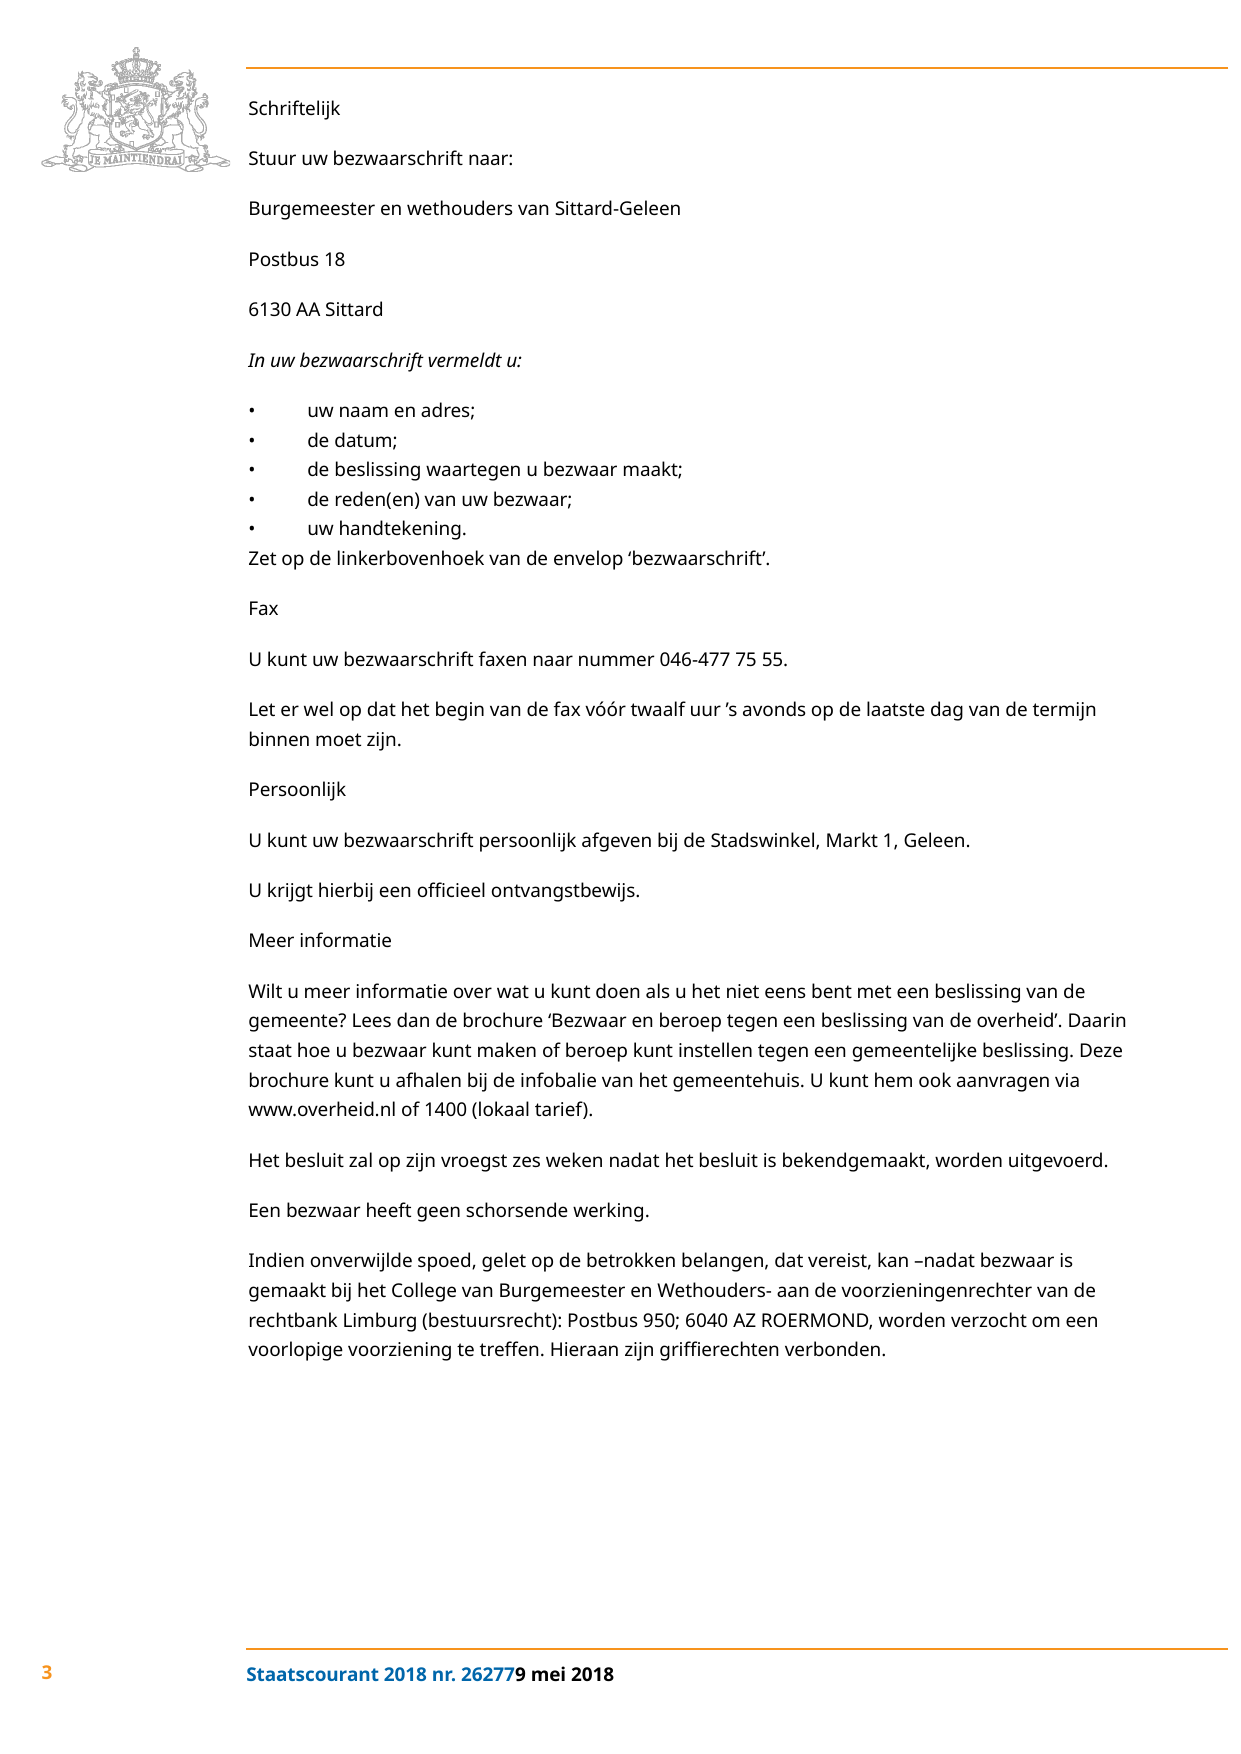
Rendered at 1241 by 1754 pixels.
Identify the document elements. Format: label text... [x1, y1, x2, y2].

text U kunt uw bezwaarschrift faxen naar nummer 046-477 75 55. [248, 646, 1152, 672]
text Postbus 18 [248, 246, 1152, 272]
text Indien onverwijlde spoed, gelet op de betrokken belangen, dat vereist, kan –nadat bezwaar is gemaakt bij het College van Burgemeester en Wethouders- aan de voorzieningenrechter van de rechtbank Limburg (bestuursrecht): Postbus 950; 6040 AZ ROERMOND, worden verzocht om een voorlopige voorziening te treffen. Hieraan zijn griffierechten verbonden. [248, 1248, 1152, 1362]
picture [41, 47, 231, 172]
text Zet op de linkerbovenhoek van de envelop ‘bezwaarschrift’. [248, 545, 1152, 571]
text U krijgt hierbij een officieel ontvangstbewijs. [248, 877, 1152, 903]
text Een bezwaar heeft geen schorsende werking. [248, 1197, 1152, 1223]
text Schriftelijk [248, 95, 1152, 121]
text Let er wel op dat het begin van de fax vóór twaalf uur ’s avonds op de laatste dag van de termijn binnen moet zijn. [248, 696, 1152, 752]
text 6130 AA Sittard [248, 296, 1152, 322]
list uw handtekening. [248, 516, 1152, 541]
text Fax [248, 596, 1152, 621]
text Stuur uw bezwaarschrift naar: [248, 145, 1152, 171]
text In uw bezwaarschrift vermeldt u: [248, 347, 1152, 373]
text Persoonlijk [248, 776, 1152, 802]
text Burgemeester en wethouders van Sittard-Geleen [248, 196, 1152, 221]
text Wilt u meer informatie over wat u kunt doen als u het niet eens bent met een beslissing van de gemeente? Lees dan de brochure ‘Bezwaar en beroep tegen een beslissing van de overheid’. Daarin staat hoe u bezwaar kunt maken of beroep kunt instellen tegen een gemeentelijke beslissing. Deze brochure kunt u afhalen bij de infobalie van het gemeentehuis. U kunt hem ook aanvragen via www.overheid.nl of 1400 (lokaal tarief). [248, 978, 1152, 1122]
list uw naam en adres; [248, 397, 1152, 423]
list de reden(en) van uw bezwaar; [248, 486, 1152, 512]
list de datum; [248, 427, 1152, 453]
text Meer informatie [248, 928, 1152, 953]
text U kunt uw bezwaarschrift persoonlijk afgeven bij de Stadswinkel, Markt 1, Geleen. [248, 827, 1152, 853]
list de beslissing waartegen u bezwaar maakt; [248, 456, 1152, 482]
text Het besluit zal op zijn vroegst zes weken nadat het besluit is bekendgemaakt, worden uitgevoerd. [248, 1147, 1152, 1173]
